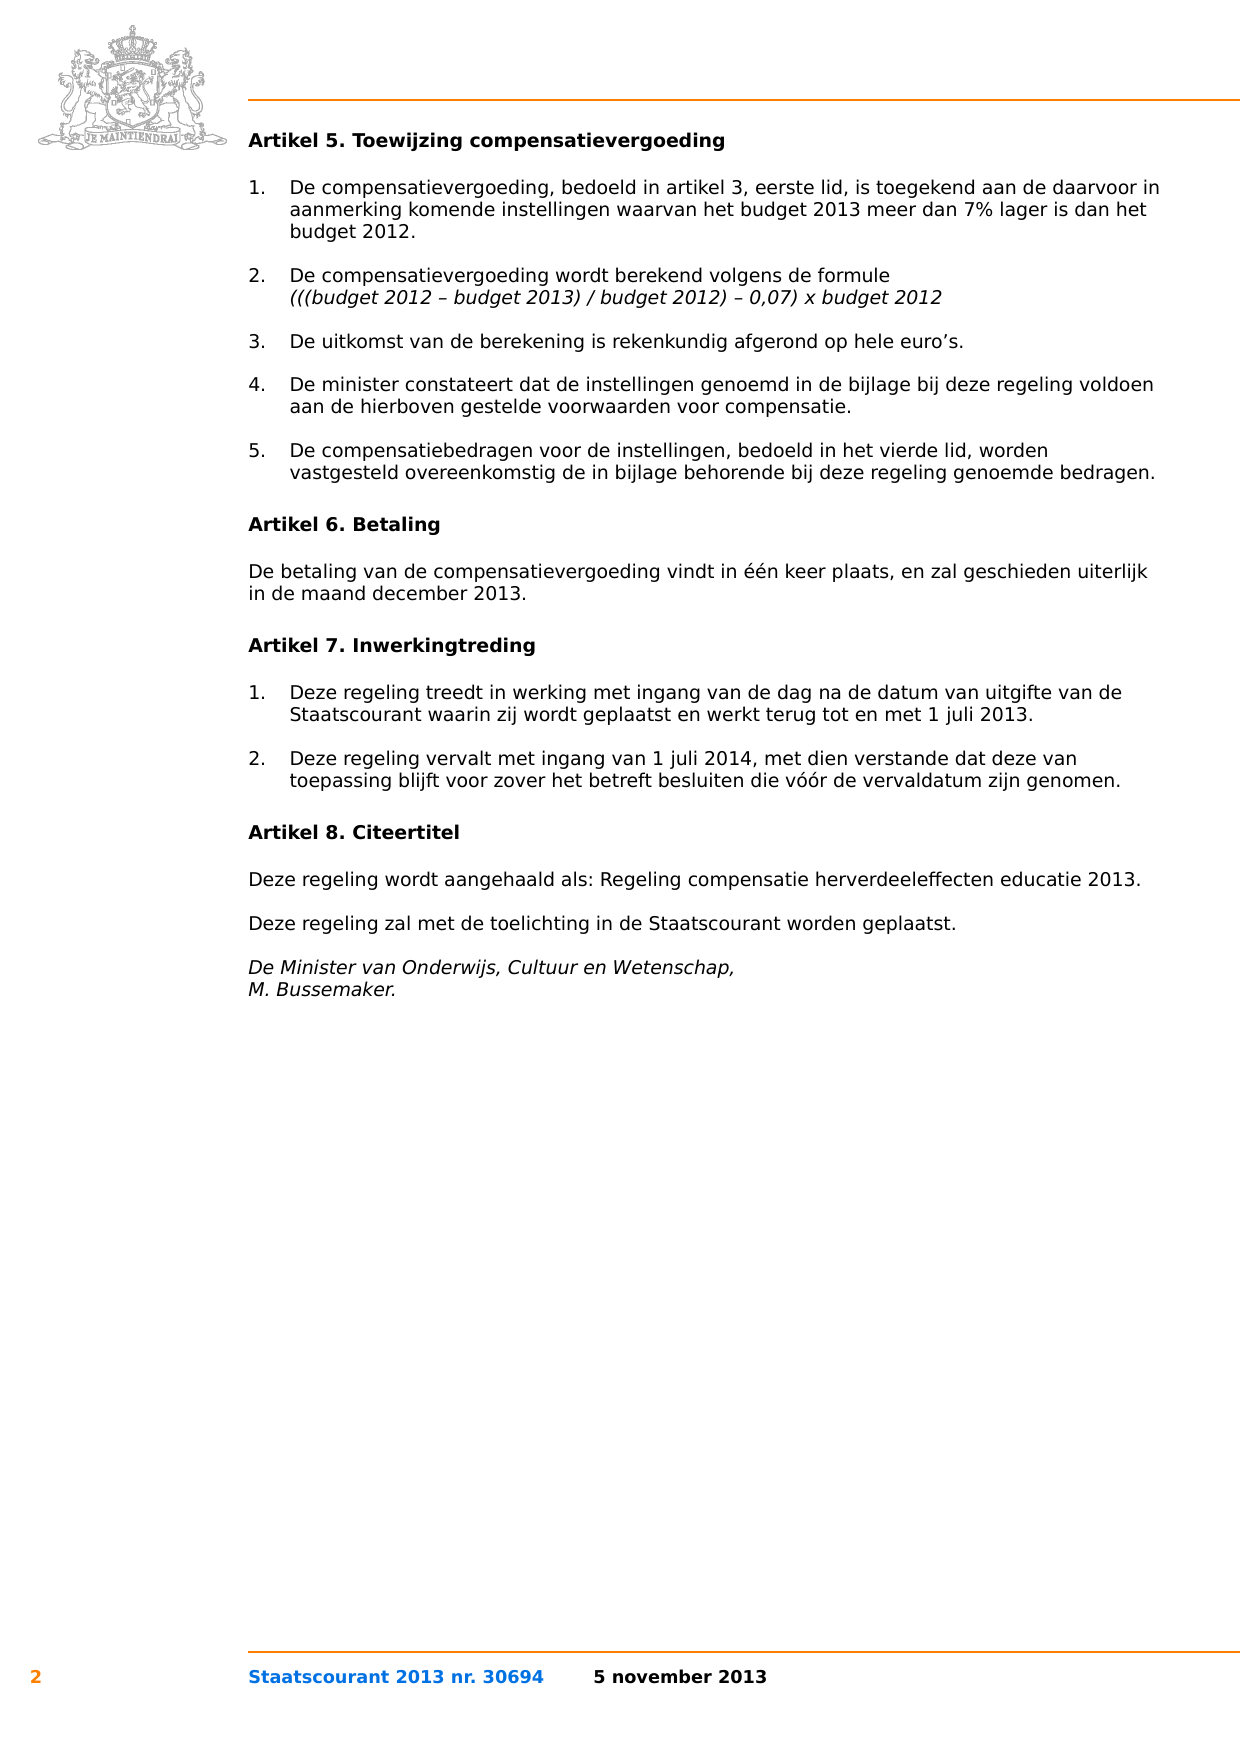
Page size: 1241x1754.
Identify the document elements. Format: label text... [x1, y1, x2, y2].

subtitle Artikel 8. Citeertitel [248, 822, 1163, 844]
text De Minister van Onderwijs, Cultuur en Wetenschap, M. Bussemaker. [248, 957, 1163, 1001]
text 1. Deze regeling treedt in werking met ingang van de dag na de datum van uitgifte van de Staatscourant waarin zij wordt geplaatst en werkt terug tot en met 1 juli 2013. [248, 682, 1163, 726]
text (((budget 2012 – budget 2013) / budget 2012) – 0,07) x budget 2012 [289, 287, 1163, 309]
text 1. De compensatievergoeding, bedoeld in artikel 3, eerste lid, is toegekend aan de daarvoor in aanmerking komende instellingen waarvan het budget 2013 meer dan 7% lager is dan het budget 2012. [248, 177, 1163, 243]
text 5. De compensatiebedragen voor de instellingen, bedoeld in het vierde lid, worden vastgesteld overeenkomstig de in bijlage behorende bij deze regeling genoemde bedragen. [248, 440, 1163, 484]
text 4. De minister constateert dat de instellingen genoemd in de bijlage bij deze regeling voldoen aan de hierboven gestelde voorwaarden voor compensatie. [248, 374, 1163, 418]
text Deze regeling zal met de toelichting in de Staatscourant worden geplaatst. [248, 913, 1163, 935]
text 2. Deze regeling vervalt met ingang van 1 juli 2014, met dien verstande dat deze van toepassing blijft voor zover het betreft besluiten die vóór de vervaldatum zijn genomen. [248, 748, 1163, 792]
subtitle Artikel 5. Toewijzing compensatievergoeding [248, 130, 1163, 152]
subtitle Artikel 6. Betaling [248, 514, 1163, 536]
text Deze regeling wordt aangehaald als: Regeling compensatie herverdeeleffecten educatie 2013. [248, 869, 1163, 891]
subtitle Artikel 7. Inwerkingtreding [248, 635, 1163, 657]
text 2. De compensatievergoeding wordt berekend volgens de formule [248, 265, 1163, 287]
text 3. De uitkomst van de berekening is rekenkundig afgerond op hele euro’s. [248, 331, 1163, 352]
picture [38, 25, 227, 150]
text De betaling van de compensatievergoeding vindt in één keer plaats, en zal geschieden uiterlijk in de maand december 2013. [248, 561, 1163, 605]
